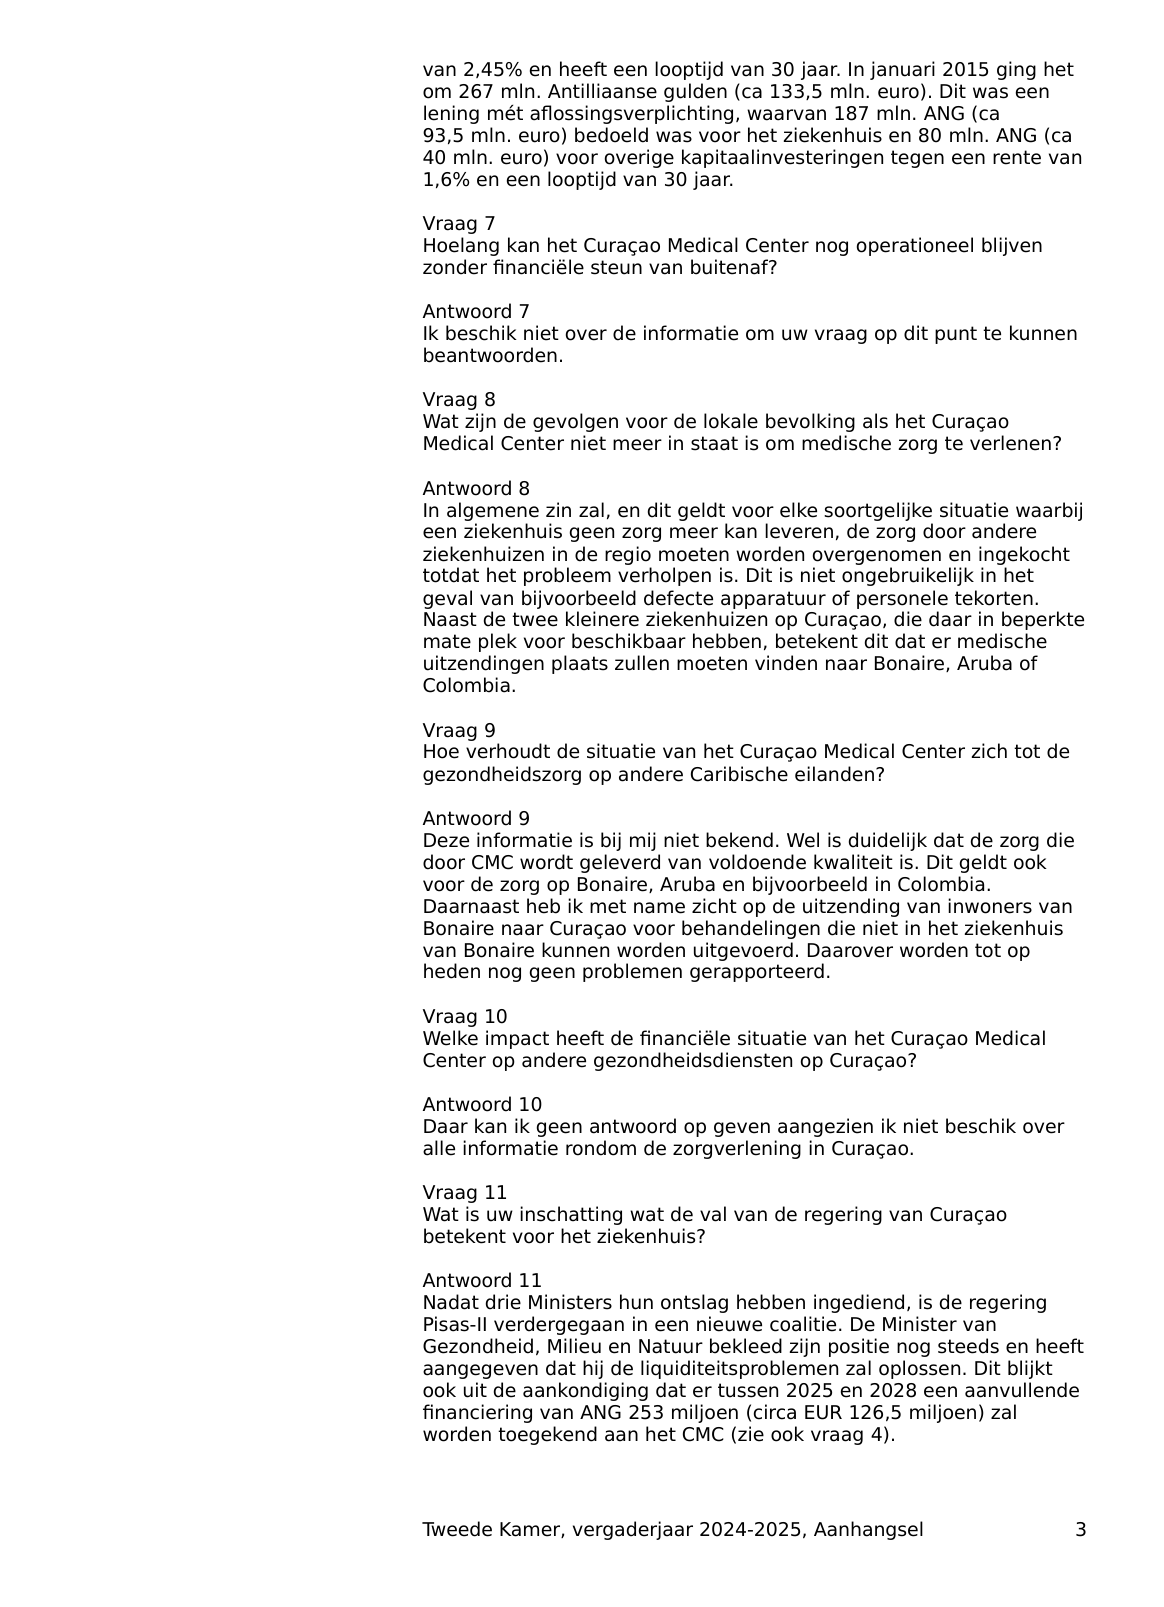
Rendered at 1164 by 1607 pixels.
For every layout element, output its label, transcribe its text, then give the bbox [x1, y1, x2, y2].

text Antwoord 11 [422, 1270, 1087, 1292]
text Vraag 9 [422, 719, 1087, 741]
text Vraag 7 [422, 213, 1087, 235]
text Wat zijn de gevolgen voor de lokale bevolking als het Curaçao Medical Center niet meer in staat is om medische zorg te verlenen? [422, 411, 1087, 455]
text Wat is uw inschatting wat de val van de regering van Curaçao betekent voor het ziekenhuis? [422, 1204, 1087, 1248]
text Hoelang kan het Curaçao Medical Center nog operationeel blijven zonder financiële steun van buitenaf? [422, 235, 1087, 279]
text Daar kan ik geen antwoord op geven aangezien ik niet beschik over alle informatie rondom de zorgverlening in Curaçao. [422, 1116, 1087, 1160]
text Vraag 11 [422, 1182, 1087, 1204]
text Antwoord 7 [422, 301, 1087, 323]
text Vraag 8 [422, 389, 1087, 411]
text Antwoord 10 [422, 1094, 1087, 1116]
text Antwoord 8 [422, 477, 1087, 499]
text Welke impact heeft de financiële situatie van het Curaçao Medical Center op andere gezondheidsdiensten op Curaçao? [422, 1028, 1087, 1072]
text Antwoord 9 [422, 808, 1087, 829]
text van 2,45% en heeft een looptijd van 30 jaar. In januari 2015 ging het om 267 mln. Antilliaanse gulden (ca 133,5 mln. euro). Dit was een lening mét aflossingsverplichting, waarvan 187 mln. ANG (ca 93,5 mln. euro) bedoeld was voor het ziekenhuis en 80 mln. ANG (ca 40 mln. euro) voor overige kapitaalinvesteringen tegen een rente van 1,6% en een looptijd van 30 jaar. [422, 59, 1087, 191]
text Nadat drie Ministers hun ontslag hebben ingediend, is de regering Pisas-II verdergegaan in een nieuwe coalitie. De Minister van Gezondheid, Milieu en Natuur bekleed zijn positie nog steeds en heeft aangegeven dat hij de liquiditeitsproblemen zal oplossen. Dit blijkt ook uit de aankondiging dat er tussen 2025 en 2028 een aanvullende financiering van ANG 253 miljoen (circa EUR 126,5 miljoen) zal worden toegekend aan het CMC (zie ook vraag 4). [422, 1292, 1087, 1446]
text Hoe verhoudt de situatie van het Curaçao Medical Center zich tot de gezondheidszorg op andere Caribische eilanden? [422, 741, 1087, 785]
text In algemene zin zal, en dit geldt voor elke soortgelijke situatie waarbij een ziekenhuis geen zorg meer kan leveren, de zorg door andere ziekenhuizen in de regio moeten worden overgenomen en ingekocht totdat het probleem verholpen is. Dit is niet ongebruikelijk in het geval van bijvoorbeeld defecte apparatuur of personele tekorten. Naast de twee kleinere ziekenhuizen op Curaçao, die daar in beperkte mate plek voor beschikbaar hebben, betekent dit dat er medische uitzendingen plaats zullen moeten vinden naar Bonaire, Aruba of Colombia. [422, 499, 1087, 697]
text Ik beschik niet over de informatie om uw vraag op dit punt te kunnen beantwoorden. [422, 323, 1087, 367]
text Vraag 10 [422, 1006, 1087, 1028]
text Deze informatie is bij mij niet bekend. Wel is duidelijk dat de zorg die door CMC wordt geleverd van voldoende kwaliteit is. Dit geldt ook voor de zorg op Bonaire, Aruba en bijvoorbeeld in Colombia. Daarnaast heb ik met name zicht op de uitzending van inwoners van Bonaire naar Curaçao voor behandelingen die niet in het ziekenhuis van Bonaire kunnen worden uitgevoerd. Daarover worden tot op heden nog geen problemen gerapporteerd. [422, 829, 1087, 983]
